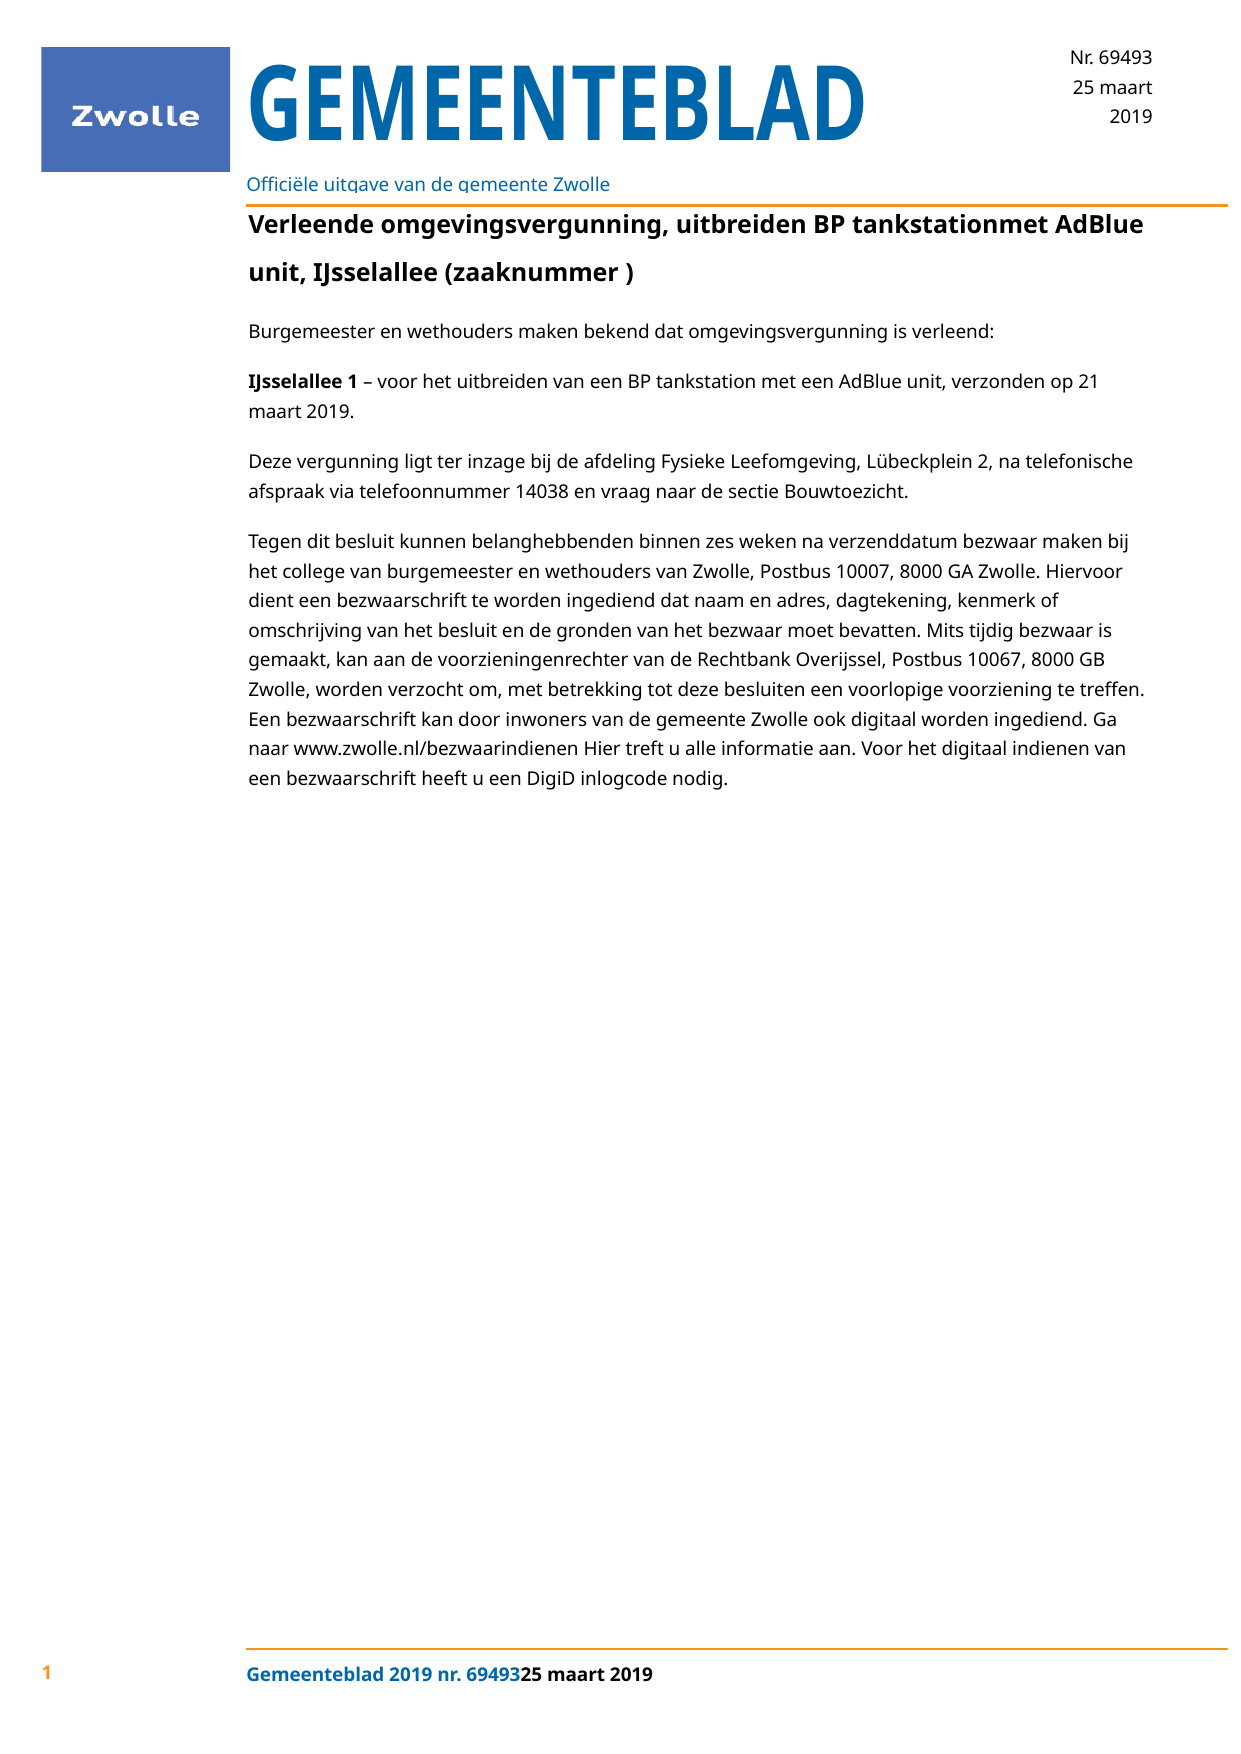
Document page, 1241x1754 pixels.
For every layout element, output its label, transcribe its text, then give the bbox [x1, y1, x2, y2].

text Burgemeester en wethouders maken bekend dat omgevingsvergunning is verleend: [248, 318, 1152, 344]
picture [41, 47, 231, 172]
text Deze vergunning ligt ter inzage bij de afdeling Fysieke Leefomgeving, Lübeckplein 2, na telefonische afspraak via telefoonnummer 14038 en vraag naar de sectie Bouwtoezicht. [248, 448, 1152, 504]
text IJsselallee 1 – voor het uitbreiden van een BP tankstation met een AdBlue unit, verzonden op 21 maart 2019. [248, 368, 1152, 424]
text Tegen dit besluit kunnen belanghebbenden binnen zes weken na verzenddatum bezwaar maken bij het college van burgemeester en wethouders van Zwolle, Postbus 10007, 8000 GA Zwolle. Hiervoor dient een bezwaarschrift te worden ingediend dat naam en adres, dagtekening, kenmerk of omschrijving van het besluit en de gronden van het bezwaar moet bevatten. Mits tijdig bezwaar is gemaakt, kan aan de voorzieningenrechter van de Rechtbank Overijssel, Postbus 10067, 8000 GB Zwolle, worden verzocht om, met betrekking tot deze besluiten een voorlopige voorziening te treffen. Een bezwaarschrift kan door inwoners van de gemeente Zwolle ook digitaal worden ingediend. Ga naar www.zwolle.nl/bezwaarindienen Hier treft u alle informatie aan. Voor het digitaal indienen van een bezwaarschrift heeft u een DigiD inlogcode nodig. [248, 528, 1152, 791]
text Verleende omgevingsvergunning, uitbreiden BP tankstationmet AdBlue unit, IJsselallee (zaaknummer ) [248, 207, 1152, 288]
